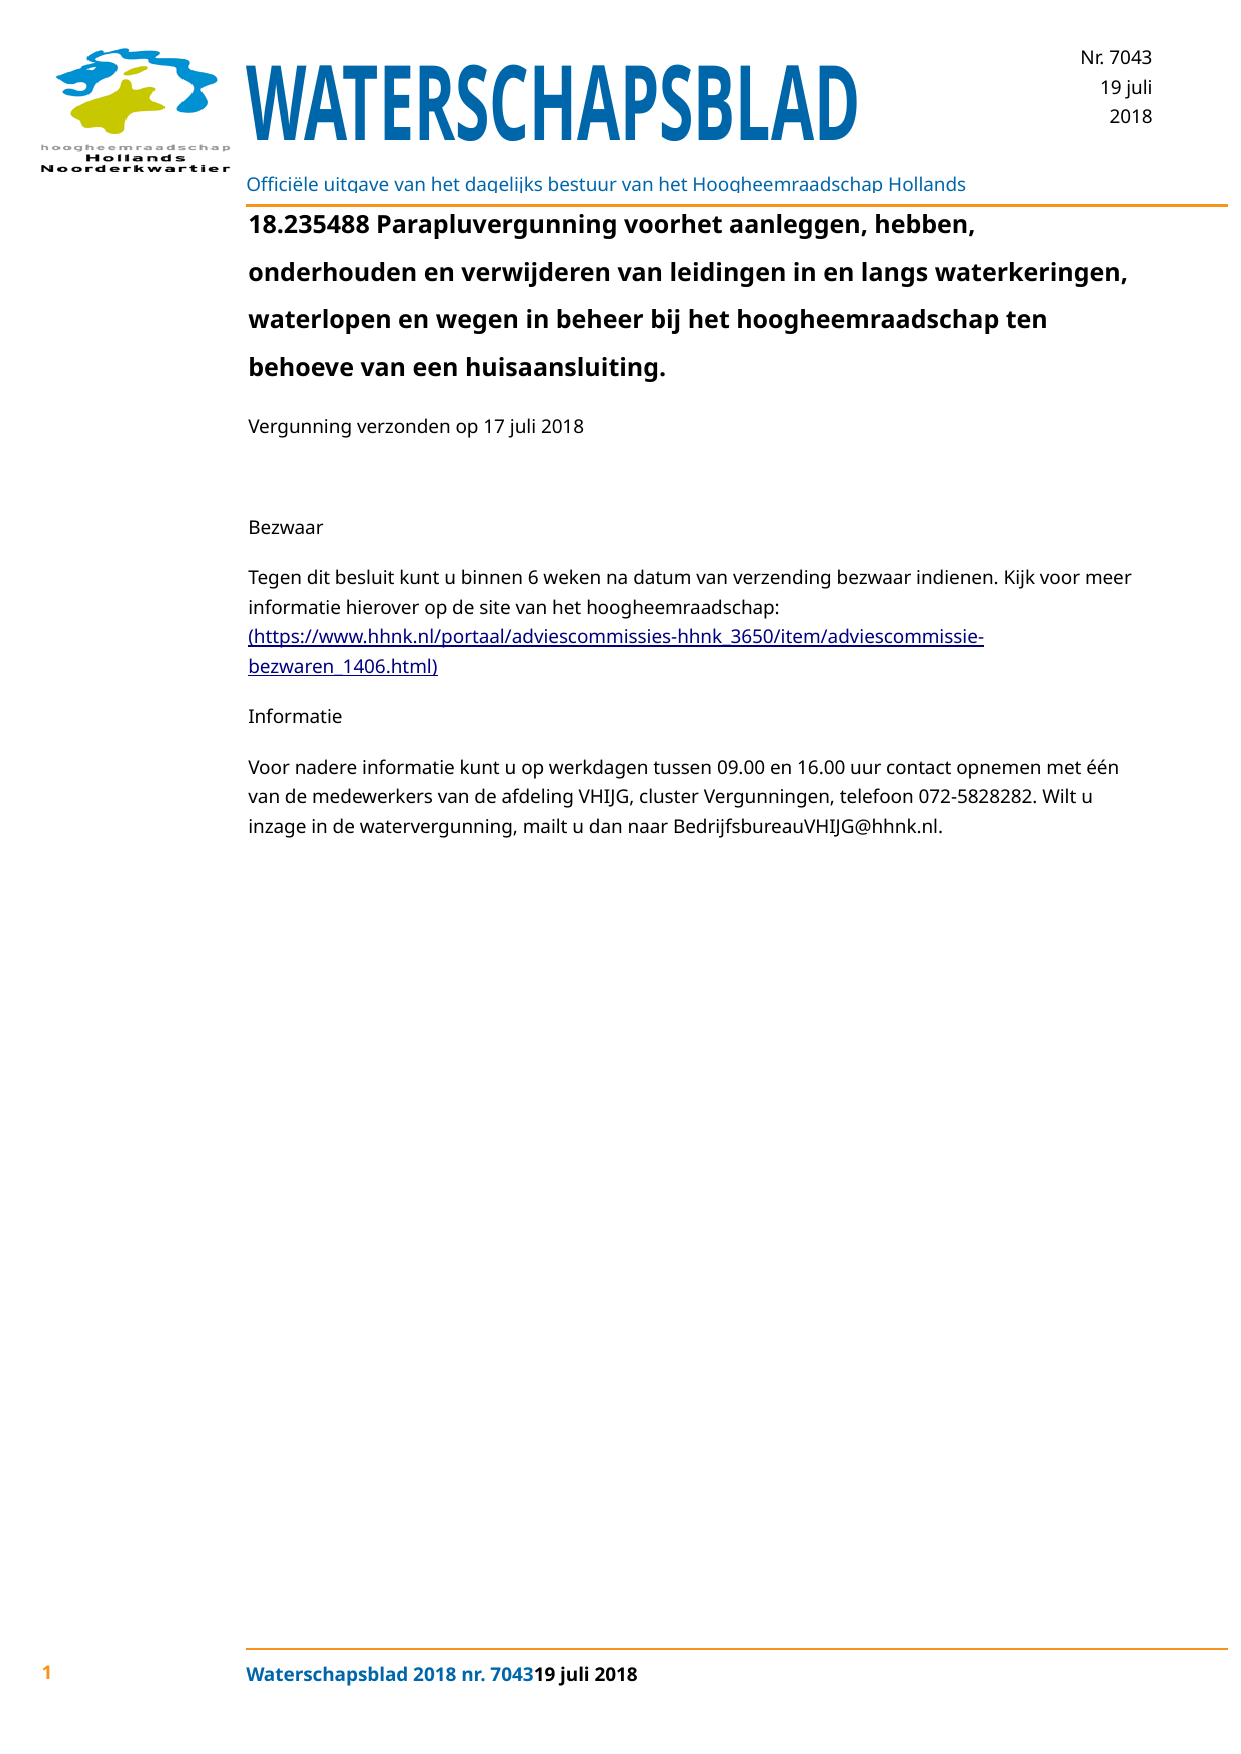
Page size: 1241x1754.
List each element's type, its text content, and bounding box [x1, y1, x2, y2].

text Vergunning verzonden op 17 juli 2018 [248, 413, 1152, 439]
text Tegen dit besluit kunt u binnen 6 weken na datum van verzending bezwaar indienen. Kijk voor meer informatie hierover op de site van het hoogheemraadschap: (https://www.hhnk.nl/portaal/adviescommissies-hhnk_3650/item/adviescommissie-bezwaren_1406.html) [248, 564, 1152, 679]
text Bezwaar [248, 514, 1152, 540]
text 18.235488 Parapluvergunning voorhet aanleggen, hebben, onderhouden en verwijderen van leidingen in en langs waterkeringen, waterlopen en wegen in beheer bij het hoogheemraadschap ten behoeve van een huisaansluiting. [248, 207, 1152, 384]
text Informatie [248, 703, 1152, 729]
picture [41, 47, 231, 172]
text Voor nadere informatie kunt u op werkdagen tussen 09.00 en 16.00 uur contact opnemen met één van de medewerkers van de afdeling VHIJG, cluster Vergunningen, telefoon 072-5828282. Wilt u inzage in de watervergunning, mailt u dan naar BedrijfsbureauVHIJG@hhnk.nl. [248, 754, 1152, 839]
